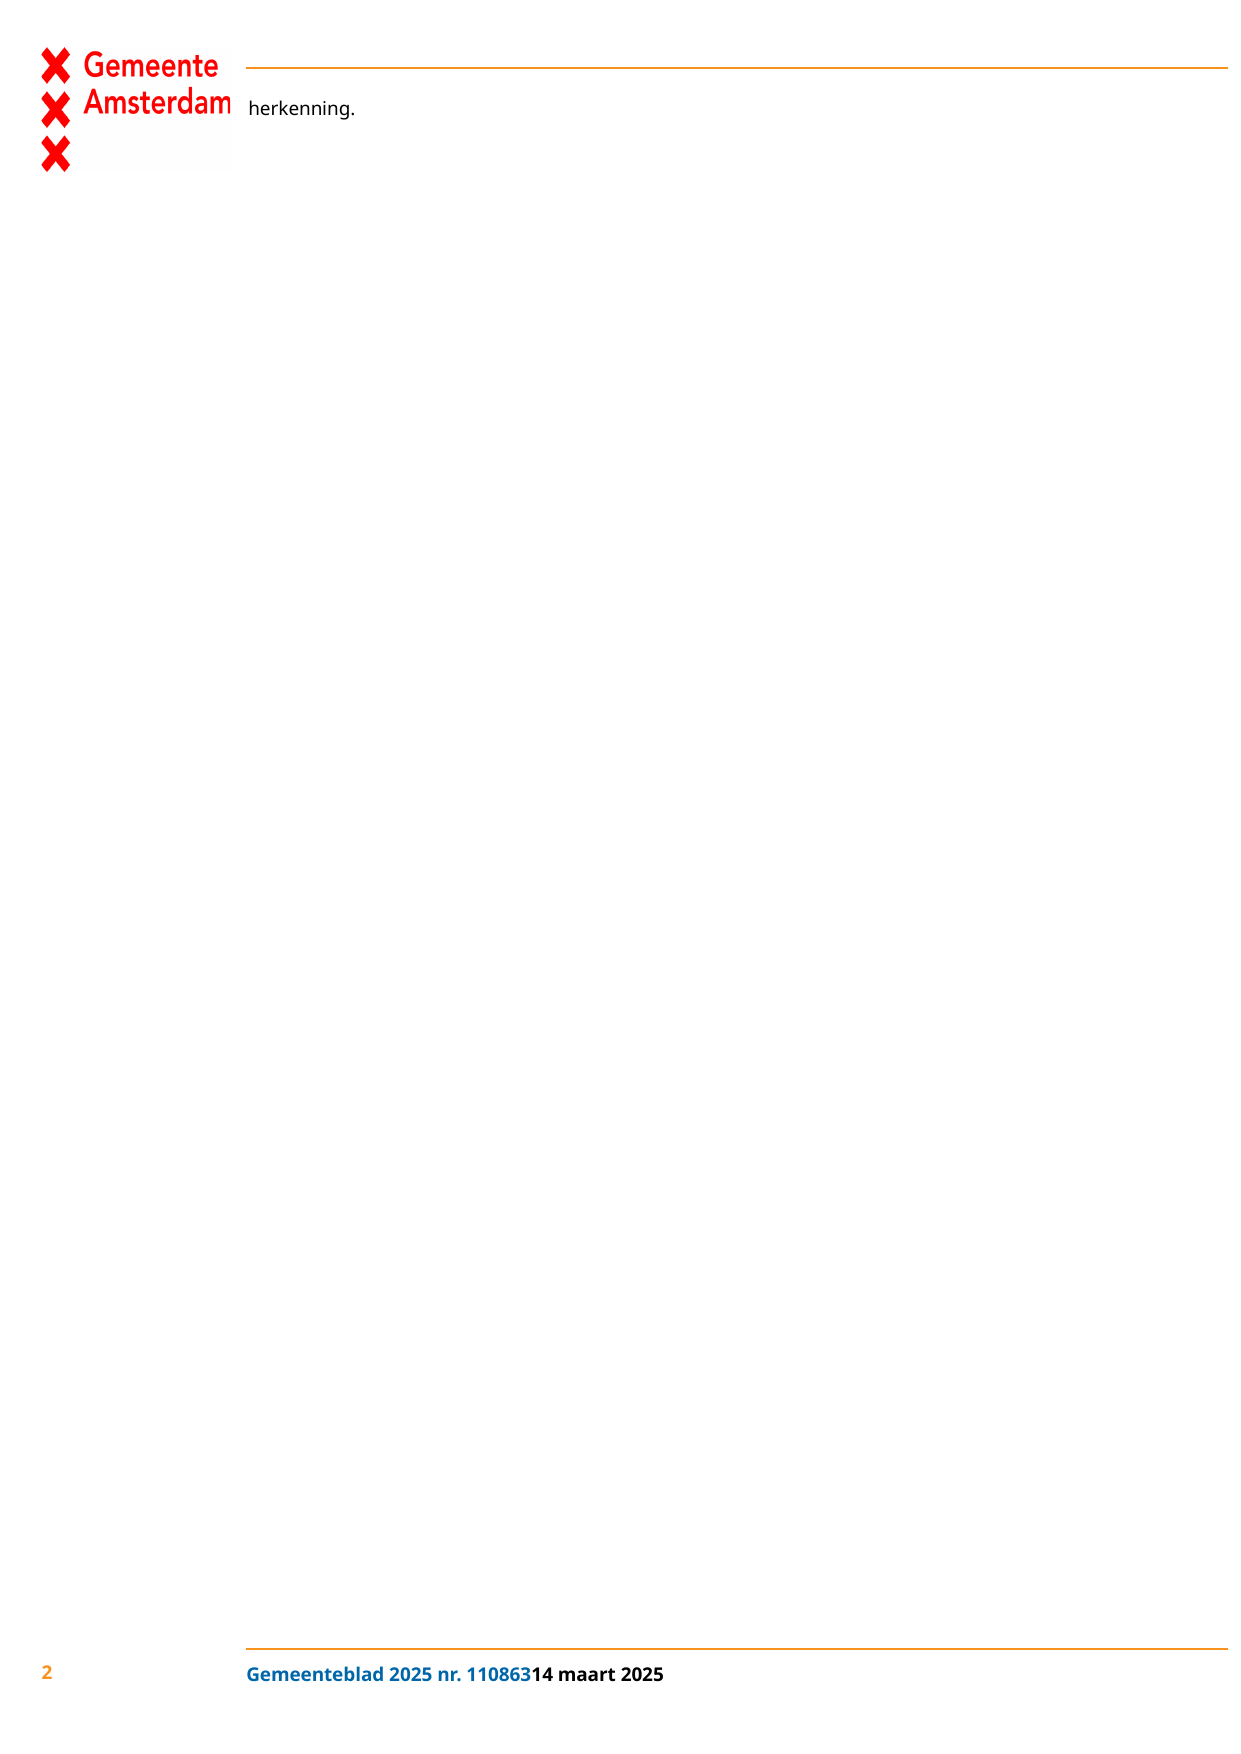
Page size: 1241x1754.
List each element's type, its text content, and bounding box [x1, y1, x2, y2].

picture [41, 47, 231, 172]
text herkenning. [248, 95, 1152, 121]
